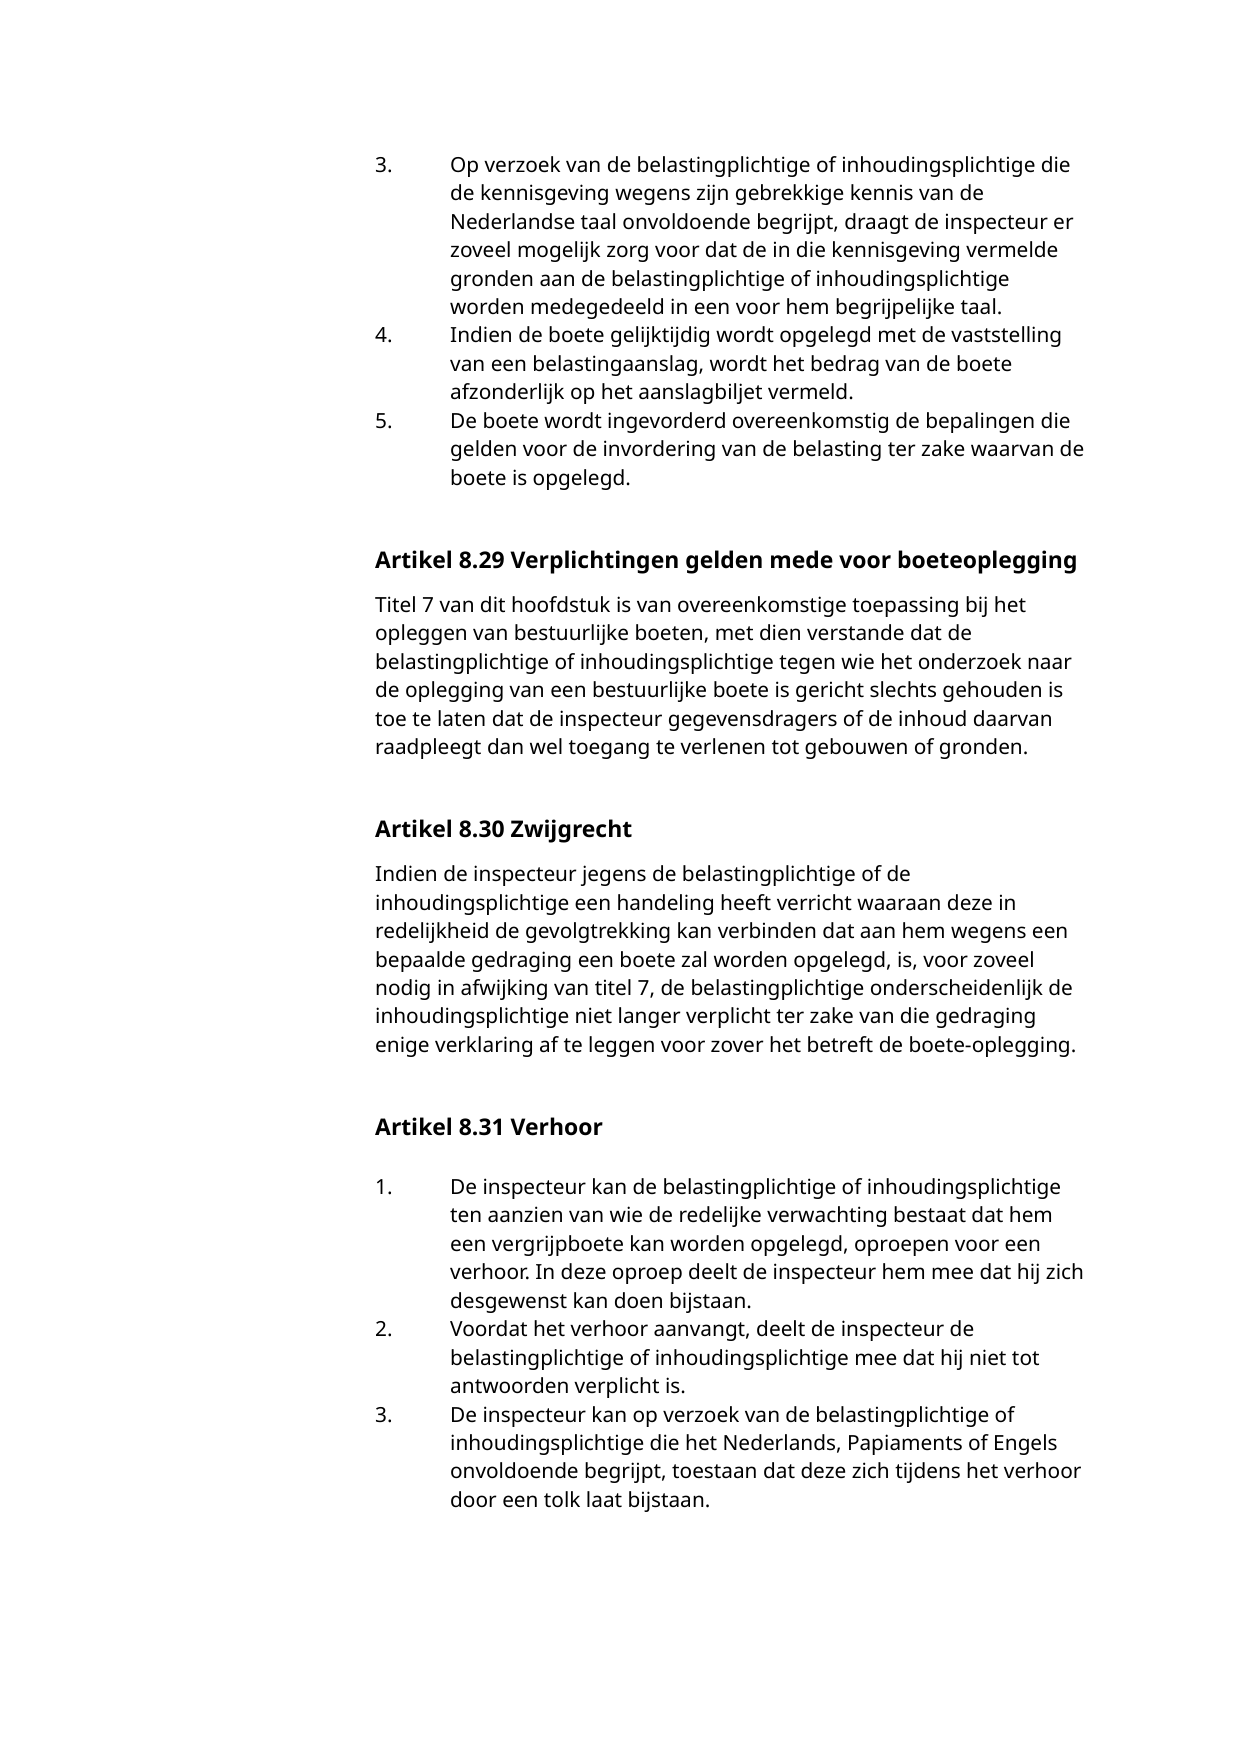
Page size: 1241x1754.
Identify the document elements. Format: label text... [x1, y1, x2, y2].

list De inspecteur kan de belastingplichtige of inhoudingsplichtige ten aanzien van wie de redelijke verwachting bestaat dat hem een vergrijpboete kan worden opgelegd, oproepen voor een verhoor. In deze oproep deelt de inspecteur hem mee dat hij zich desgewenst kan doen bijstaan. [375, 1172, 1090, 1314]
list De inspecteur kan op verzoek van de belastingplichtige of inhoudingsplichtige die het Nederlands, Papiaments of Engels onvoldoende begrijpt, toestaan dat deze zich tijdens het verhoor door een tolk laat bijstaan. [375, 1400, 1090, 1513]
list De boete wordt ingevorderd overeenkomstig de bepalingen die gelden voor de invordering van de belasting ter zake waarvan de boete is opgelegd. [375, 406, 1090, 491]
text Indien de inspecteur jegens de belastingplichtige of de inhoudingsplichtige een handeling heeft verricht waaraan deze in redelijkheid de gevolgtrekking kan verbinden dat aan hem wegens een bepaalde gedraging een boete zal worden opgelegd, is, voor zoveel nodig in afwijking van titel 7, de belastingplichtige onderscheidenlijk de inhoudingsplichtige niet langer verplicht ter zake van die gedraging enige verklaring af te leggen voor zover het betreft de boete-oplegging. [375, 859, 1090, 1058]
list Voordat het verhoor aanvangt, deelt de inspecteur de belastingplichtige of inhoudingsplichtige mee dat hij niet tot antwoorden verplicht is. [375, 1314, 1090, 1400]
text Titel 7 van dit hoofdstuk is van overeenkomstige toepassing bij het opleggen van bestuurlijke boeten, met dien verstande dat de belastingplichtige of inhoudingsplichtige tegen wie het onderzoek naar de oplegging van een bestuurlijke boete is gericht slechts gehouden is toe te laten dat de inspecteur gegevensdragers of de inhoud daarvan raadpleegt dan wel toegang te verlenen tot gebouwen of gronden. [375, 590, 1090, 761]
subtitle Artikel 8.29 Verplichtingen gelden mede voor boeteoplegging [375, 544, 1090, 575]
subtitle Artikel 8.31 Verhoor [375, 1111, 1090, 1142]
subtitle Artikel 8.30 Zwijgrecht [375, 813, 1090, 844]
list Op verzoek van de belastingplichtige of inhoudingsplichtige die de kennisgeving wegens zijn gebrekkige kennis van de Nederlandse taal onvoldoende begrijpt, draagt de inspecteur er zoveel mogelijk zorg voor dat de in die kennisgeving vermelde gronden aan de belastingplichtige of inhoudingsplichtige worden medegedeeld in een voor hem begrijpelijke taal. [375, 150, 1090, 321]
list Indien de boete gelijktijdig wordt opgelegd met de vaststelling van een belastingaanslag, wordt het bedrag van de boete afzonderlijk op het aanslagbiljet vermeld. [375, 321, 1090, 406]
